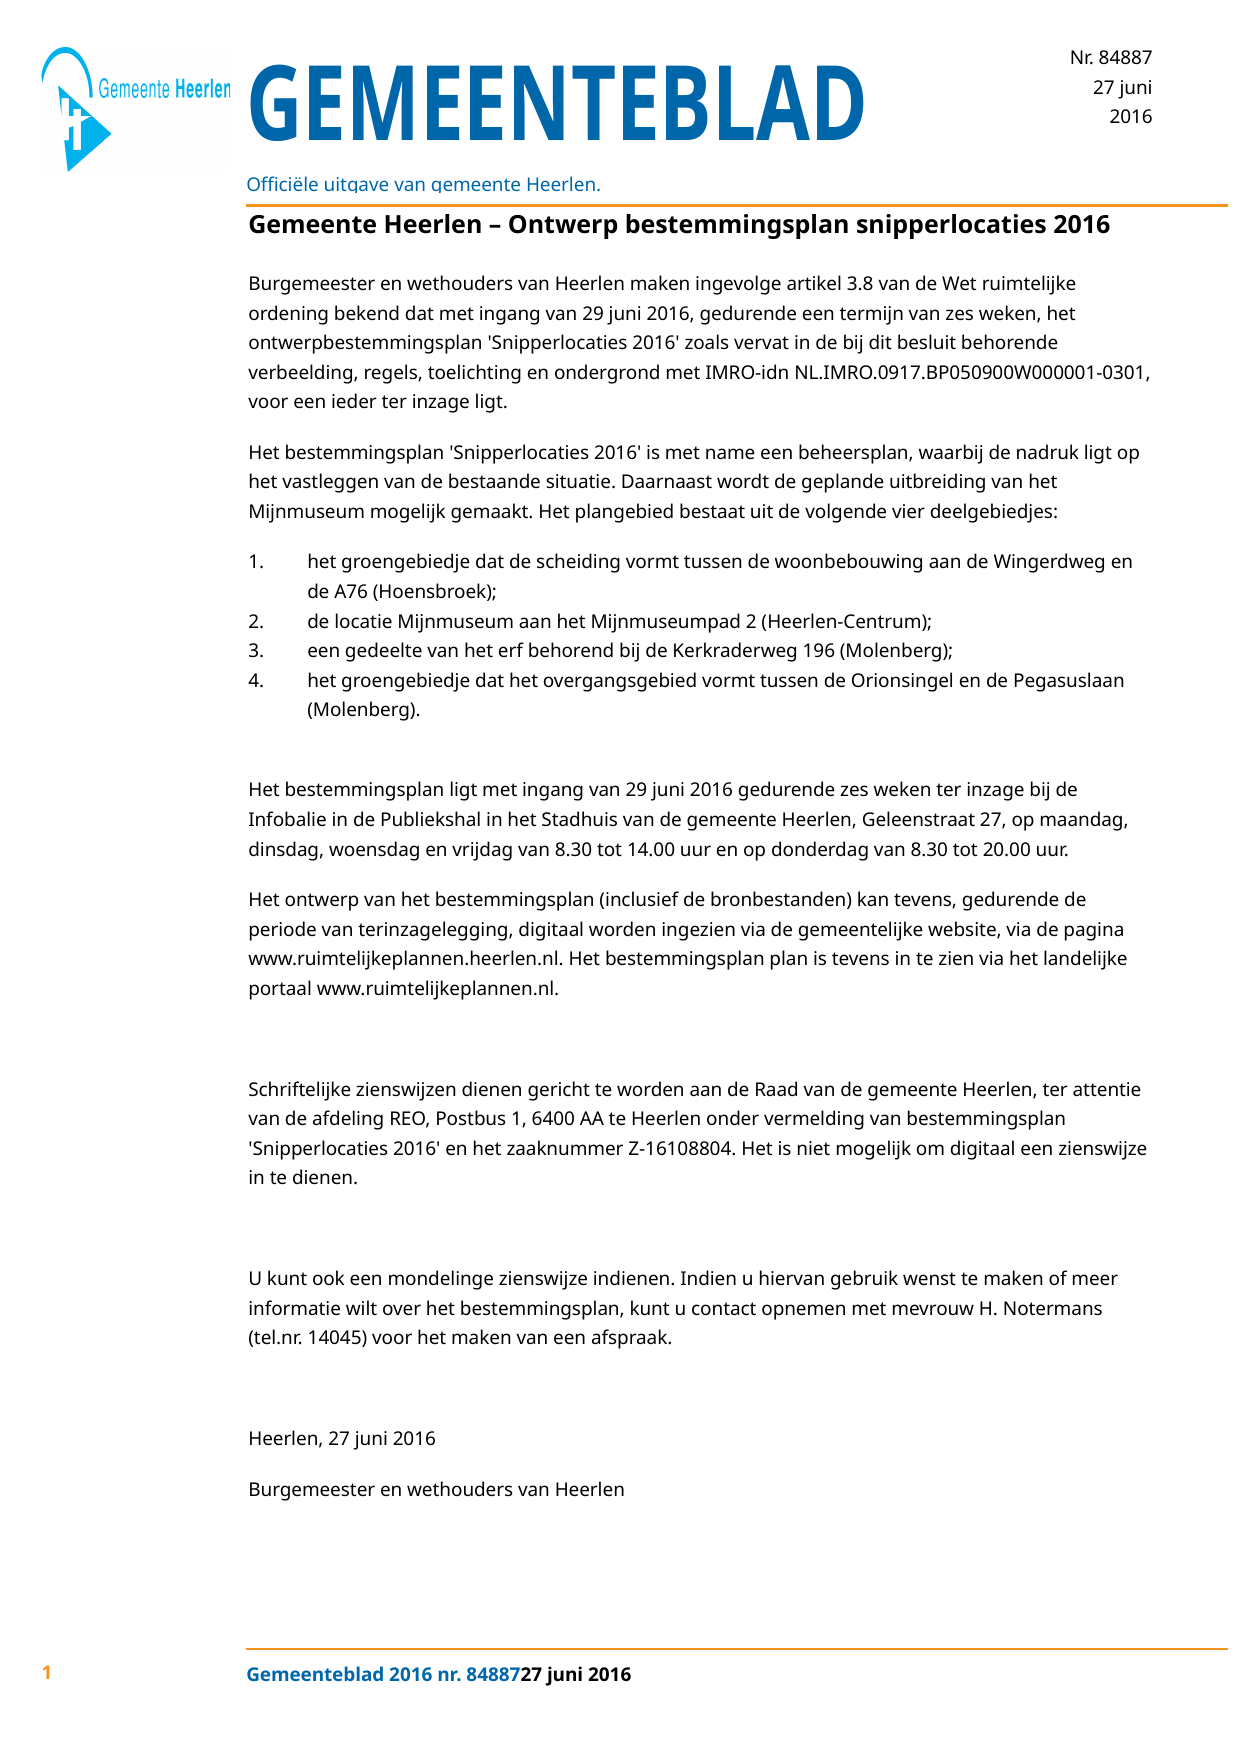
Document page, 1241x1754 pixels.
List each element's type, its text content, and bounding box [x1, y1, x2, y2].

text Het bestemmingsplan ligt met ingang van 29 juni 2016 gedurende zes weken ter inzage bij de Infobalie in de Publiekshal in het Stadhuis van de gemeente Heerlen, Geleenstraat 27, op maandag, dinsdag, woensdag en vrijdag van 8.30 tot 14.00 uur en op donderdag van 8.30 tot 20.00 uur. [248, 777, 1152, 861]
text Heerlen, 27 juni 2016 [248, 1425, 1152, 1451]
list de locatie Mijnmuseum aan het Mijnmuseumpad 2 (Heerlen-Centrum); [248, 608, 1152, 633]
text Het bestemmingsplan 'Snipperlocaties 2016' is met name een beheersplan, waarbij de nadruk ligt op het vastleggen van de bestaande situatie. Daarnaast wordt de geplande uitbreiding van het Mijnmuseum mogelijk gemaakt. Het plangebied bestaat uit de volgende vier deelgebiedjes: [248, 439, 1152, 524]
list een gedeelte van het erf behorend bij de Kerkraderweg 196 (Molenberg); [248, 637, 1152, 663]
text U kunt ook een mondelinge zienswijze indienen. Indien u hiervan gebruik wenst te maken of meer informatie wilt over het bestemmingsplan, kunt u contact opnemen met mevrouw H. Notermans (tel.nr. 14045) voor het maken van een afspraak. [248, 1265, 1152, 1350]
text Schriftelijke zienswijzen dienen gericht te worden aan de Raad van de gemeente Heerlen, ter attentie van de afdeling REO, Postbus 1, 6400 AA te Heerlen onder vermelding van bestemmingsplan 'Snipperlocaties 2016' en het zaaknummer Z-16108804. Het is niet mogelijk om digitaal een zienswijze in te dienen. [248, 1076, 1152, 1190]
text Gemeente Heerlen – Ontwerp bestemmingsplan snipperlocaties 2016 [248, 207, 1152, 241]
text Het ontwerp van het bestemmingsplan (inclusief de bronbestanden) kan tevens, gedurende de periode van terinzagelegging, digitaal worden ingezien via de gemeentelijke website, via de pagina www.ruimtelijkeplannen.heerlen.nl. Het bestemmingsplan plan is tevens in te zien via het landelijke portaal www.ruimtelijkeplannen.nl. [248, 886, 1152, 1001]
picture [41, 47, 231, 172]
list het groengebiedje dat de scheiding vormt tussen de woonbebouwing aan de Wingerdweg en de A76 (Hoensbroek); [248, 549, 1152, 604]
picture [41, 47, 58, 70]
text Burgemeester en wethouders van Heerlen [248, 1476, 1152, 1501]
text Burgemeester en wethouders van Heerlen maken ingevolge artikel 3.8 van de Wet ruimtelijke ordening bekend dat met ingang van 29 juni 2016, gedurende een termijn van zes weken, het ontwerpbestemmingsplan 'Snipperlocaties 2016' zoals vervat in de bij dit besluit behorende verbeelding, regels, toelichting en ondergrond met IMRO-idn NL.IMRO.0917.BP050900W000001-0301, voor een ieder ter inzage ligt. [248, 270, 1152, 414]
list het groengebiedje dat het overgangsgebied vormt tussen de Orionsingel en de Pegasuslaan (Molenberg). [248, 667, 1152, 722]
